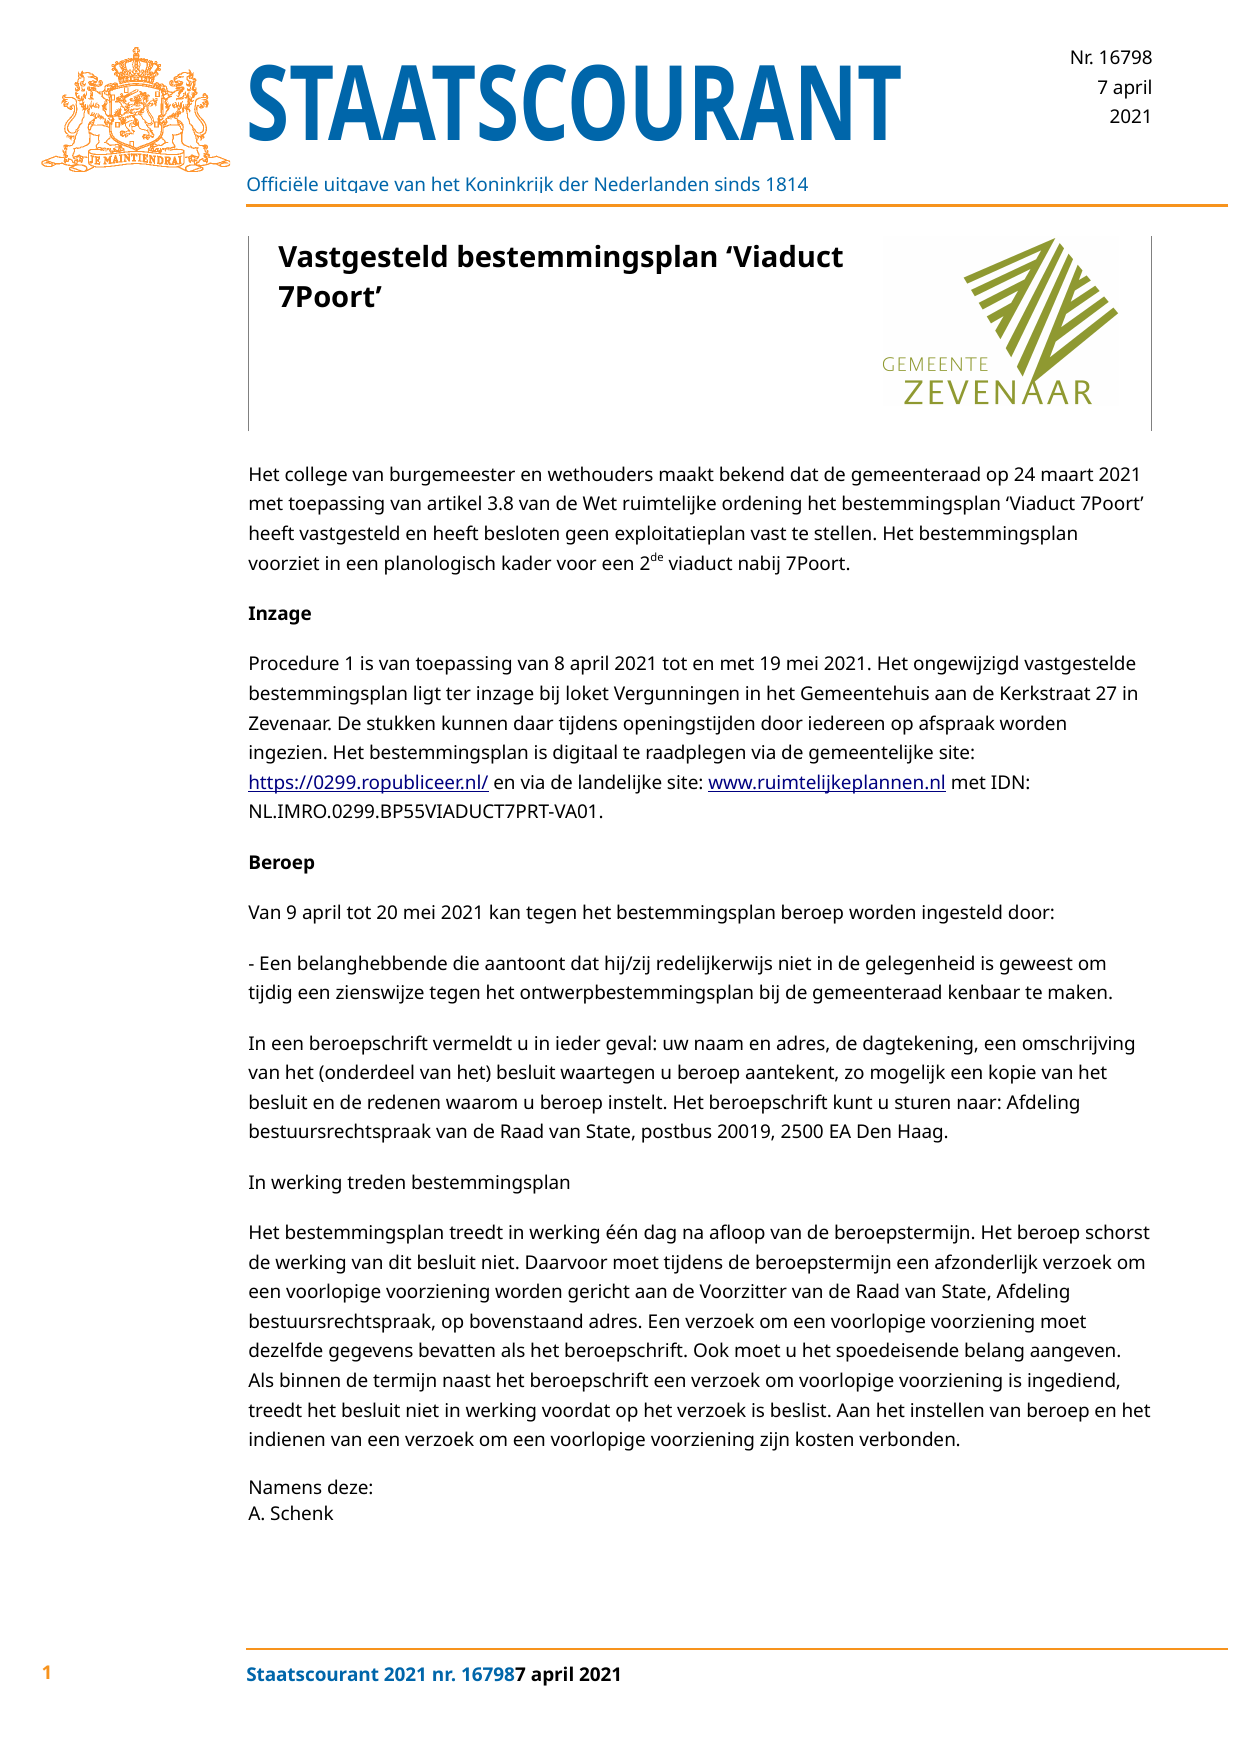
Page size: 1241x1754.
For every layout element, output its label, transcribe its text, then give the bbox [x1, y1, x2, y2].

text Namens deze: [248, 1474, 1152, 1500]
text In werking treden bestemmingsplan [248, 1169, 1152, 1194]
picture [882, 236, 1119, 406]
text - Een belanghebbende die aantoont dat hij/zij redelijkerwijs niet in de gelegenheid is geweest om tijdig een zienswijze tegen het ontwerpbestemmingsplan bij de gemeenteraad kenbaar te maken. [248, 950, 1152, 1005]
table_header Vastgesteld bestemmingsplan ‘Viaduct 7Poort’ [249, 236, 850, 431]
picture [41, 47, 231, 172]
text A. Schenk [248, 1500, 1152, 1526]
text Procedure 1 is van toepassing van 8 april 2021 tot en met 19 mei 2021. Het ongewijzigd vastgestelde bestemmingsplan ligt ter inzage bij loket Vergunningen in het Gemeentehuis aan de Kerkstraat 27 in Zevenaar. De stukken kunnen daar tijdens openingstijden door iedereen op afspraak worden ingezien. Het bestemmingsplan is digitaal te raadplegen via de gemeentelijke site: https://0299.ropubliceer.nl/ en via de landelijke site: www.ruimtelijkeplannen.nl met IDN: NL.IMRO.0299.BP55VIADUCT7PRT-VA01. [248, 651, 1152, 824]
text Beroep [248, 849, 1152, 874]
text Inzage [248, 600, 1152, 626]
text Van 9 april tot 20 mei 2021 kan tegen het bestemmingsplan beroep worden ingesteld door: [248, 899, 1152, 925]
text Het college van burgemeester en wethouders maakt bekend dat de gemeenteraad op 24 maart 2021 met toepassing van artikel 3.8 van de Wet ruimtelijke ordening het bestemmingsplan ‘Viaduct 7Poort’ heeft vastgesteld en heeft besloten geen exploitatieplan vast te stellen. Het bestemmingsplan voorziet in een planologisch kader voor een 2de viaduct nabij 7Poort. [248, 461, 1152, 575]
text Het bestemmingsplan treedt in werking één dag na afloop van de beroepstermijn. Het beroep schorst de werking van dit besluit niet. Daarvoor moet tijdens de beroepstermijn een afzonderlijk verzoek om een voorlopige voorziening worden gericht aan de Voorzitter van de Raad van State, Afdeling bestuursrechtspraak, op bovenstaand adres. Een verzoek om een voorlopige voorziening moet dezelfde gegevens bevatten als het beroepschrift. Ook moet u het spoedeisende belang aangeven. Als binnen de termijn naast het beroepschrift een verzoek om voorlopige voorziening is ingediend, treedt het besluit niet in werking voordat op het verzoek is beslist. Aan het instellen van beroep en het indienen van een verzoek om een voorlopige voorziening zijn kosten verbonden. [248, 1219, 1152, 1452]
text In een beroepschrift vermeldt u in ieder geval: uw naam en adres, de dagtekening, een omschrijving van het (onderdeel van het) besluit waartegen u beroep aantekent, zo mogelijk een kopie van het besluit en de redenen waarom u beroep instelt. Het beroepschrift kunt u sturen naar: Afdeling bestuursrechtspraak van de Raad van State, postbus 20019, 2500 EA Den Haag. [248, 1030, 1152, 1144]
table_header [850, 236, 1151, 431]
